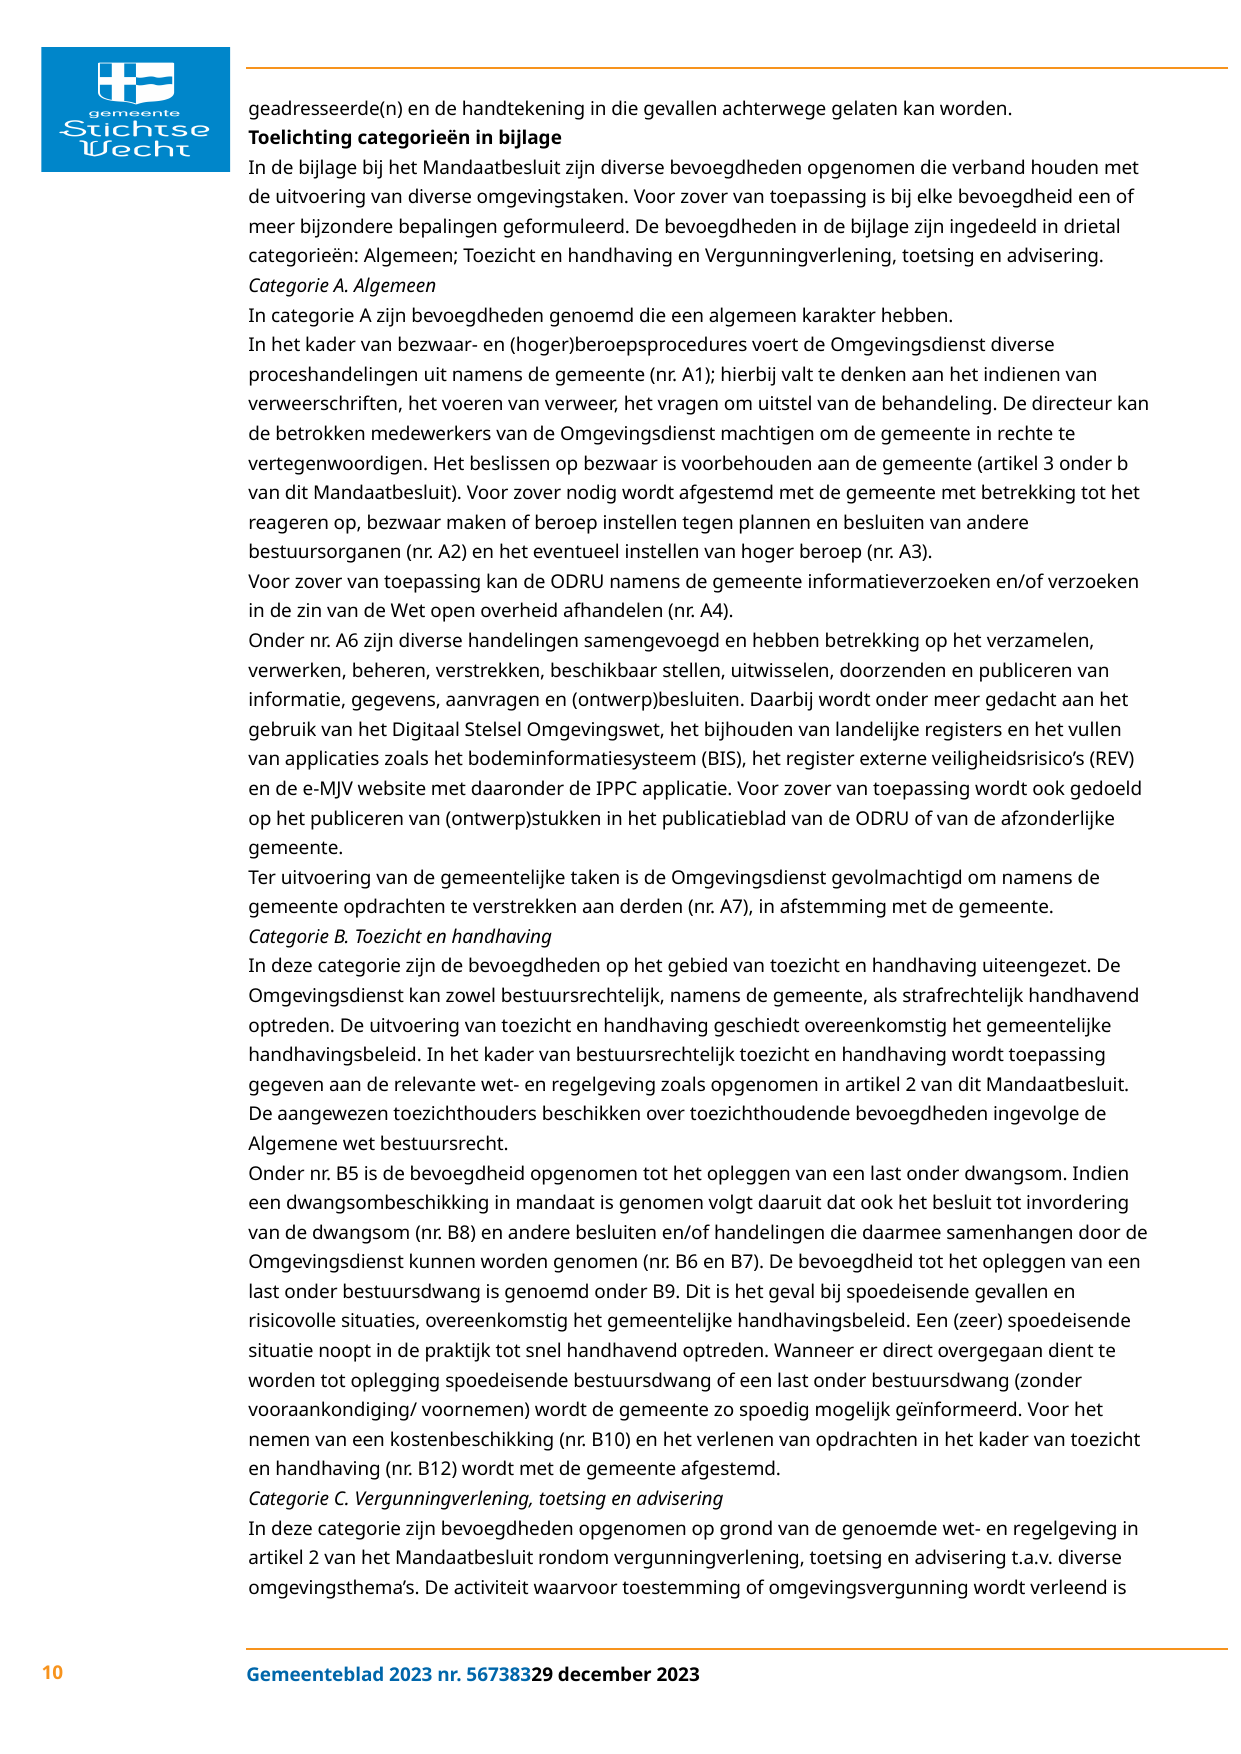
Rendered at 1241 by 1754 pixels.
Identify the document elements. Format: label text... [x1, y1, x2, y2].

text In het kader van bezwaar- en (hoger)beroepsprocedures voert de Omgevingsdienst diverse proceshandelingen uit namens de gemeente (nr. A1); hierbij valt te denken aan het indienen van verweerschriften, het voeren van verweer, het vragen om uitstel van de behandeling. De directeur kan de betrokken medewerkers van de Omgevingsdienst machtigen om de gemeente in rechte te vertegenwoordigen. Het beslissen op bezwaar is voorbehouden aan de gemeente (artikel 3 onder b van dit Mandaatbesluit). Voor zover nodig wordt afgestemd met de gemeente met betrekking tot het reageren op, bezwaar maken of beroep instellen tegen plannen en besluiten van andere bestuursorganen (nr. A2) en het eventueel instellen van hoger beroep (nr. A3). [248, 331, 1152, 564]
text Onder nr. B5 is de bevoegdheid opgenomen tot het opleggen van een last onder dwangsom. Indien een dwangsombeschikking in mandaat is genomen volgt daaruit dat ook het besluit tot invordering van de dwangsom (nr. B8) en andere besluiten en/of handelingen die daarmee samenhangen door de Omgevingsdienst kunnen worden genomen (nr. B6 en B7). De bevoegdheid tot het opleggen van een last onder bestuursdwang is genoemd onder B9. Dit is het geval bij spoedeisende gevallen en risicovolle situaties, overeenkomstig het gemeentelijke handhavingsbeleid. Een (zeer) spoedeisende situatie noopt in de praktijk tot snel handhavend optreden. Wanneer er direct overgegaan dient te worden tot oplegging spoedeisende bestuursdwang of een last onder bestuursdwang (zonder vooraankondiging/ voornemen) wordt de gemeente zo spoedig mogelijk geïnformeerd. Voor het nemen van een kostenbeschikking (nr. B10) en het verlenen van opdrachten in het kader van toezicht en handhaving (nr. B12) wordt met de gemeente afgestemd. [248, 1160, 1152, 1481]
text Onder nr. A6 zijn diverse handelingen samengevoegd en hebben betrekking op het verzamelen, verwerken, beheren, verstrekken, beschikbaar stellen, uitwisselen, doorzenden en publiceren van informatie, gegevens, aanvragen en (ontwerp)besluiten. Daarbij wordt onder meer gedacht aan het gebruik van het Digitaal Stelsel Omgevingswet, het bijhouden van landelijke registers en het vullen van applicaties zoals het bodeminformatiesysteem (BIS), het register externe veiligheidsrisico’s (REV) en de e-MJV website met daaronder de IPPC applicatie. Voor zover van toepassing wordt ook gedoeld op het publiceren van (ontwerp)stukken in het publicatieblad van de ODRU of van de afzonderlijke gemeente. [248, 627, 1152, 860]
text In categorie A zijn bevoegdheden genoemd die een algemeen karakter hebben. [248, 302, 1152, 328]
picture [99, 63, 135, 101]
text Categorie B. Toezicht en handhaving [248, 923, 1152, 949]
text In deze categorie zijn bevoegdheden opgenomen op grond van de genoemde wet- en regelgeving in artikel 2 van het Mandaatbesluit rondom vergunningverlening, toetsing en advisering t.a.v. diverse omgevingsthema’s. De activiteit waarvoor toestemming of omgevingsvergunning wordt verleend is [248, 1515, 1152, 1600]
text Categorie A. Algemeen [248, 272, 1152, 298]
text geadresseerde(n) en de handtekening in die gevallen achterwege gelaten kan worden. [248, 95, 1152, 121]
text Ter uitvoering van de gemeentelijke taken is de Omgevingsdienst gevolmachtigd om namens de gemeente opdrachten te verstrekken aan derden (nr. A7), in afstemming met de gemeente. [248, 864, 1152, 919]
text Toelichting categorieën in bijlage [248, 124, 1152, 150]
text Categorie C. Vergunningverlening, toetsing en advisering [248, 1485, 1152, 1511]
text In de bijlage bij het Mandaatbesluit zijn diverse bevoegdheden opgenomen die verband houden met de uitvoering van diverse omgevingstaken. Voor zover van toepassing is bij elke bevoegdheid een of meer bijzondere bepalingen geformuleerd. De bevoegdheden in de bijlage zijn ingedeeld in drietal categorieën: Algemeen; Toezicht en handhaving en Vergunningverlening, toetsing en advisering. [248, 154, 1152, 268]
text In deze categorie zijn de bevoegdheden op het gebied van toezicht en handhaving uiteengezet. De Omgevingsdienst kan zowel bestuursrechtelijk, namens de gemeente, als strafrechtelijk handhavend optreden. De uitvoering van toezicht en handhaving geschiedt overeenkomstig het gemeentelijke handhavingsbeleid. In het kader van bestuursrechtelijk toezicht en handhaving wordt toepassing gegeven aan de relevante wet- en regelgeving zoals opgenomen in artikel 2 van dit Mandaatbesluit. De aangewezen toezichthouders beschikken over toezichthoudende bevoegdheden ingevolge de Algemene wet bestuursrecht. [248, 953, 1152, 1156]
picture [137, 63, 174, 103]
text Voor zover van toepassing kan de ODRU namens de gemeente informatieverzoeken en/of verzoeken in de zin van de Wet open overheid afhandelen (nr. A4). [248, 568, 1152, 623]
